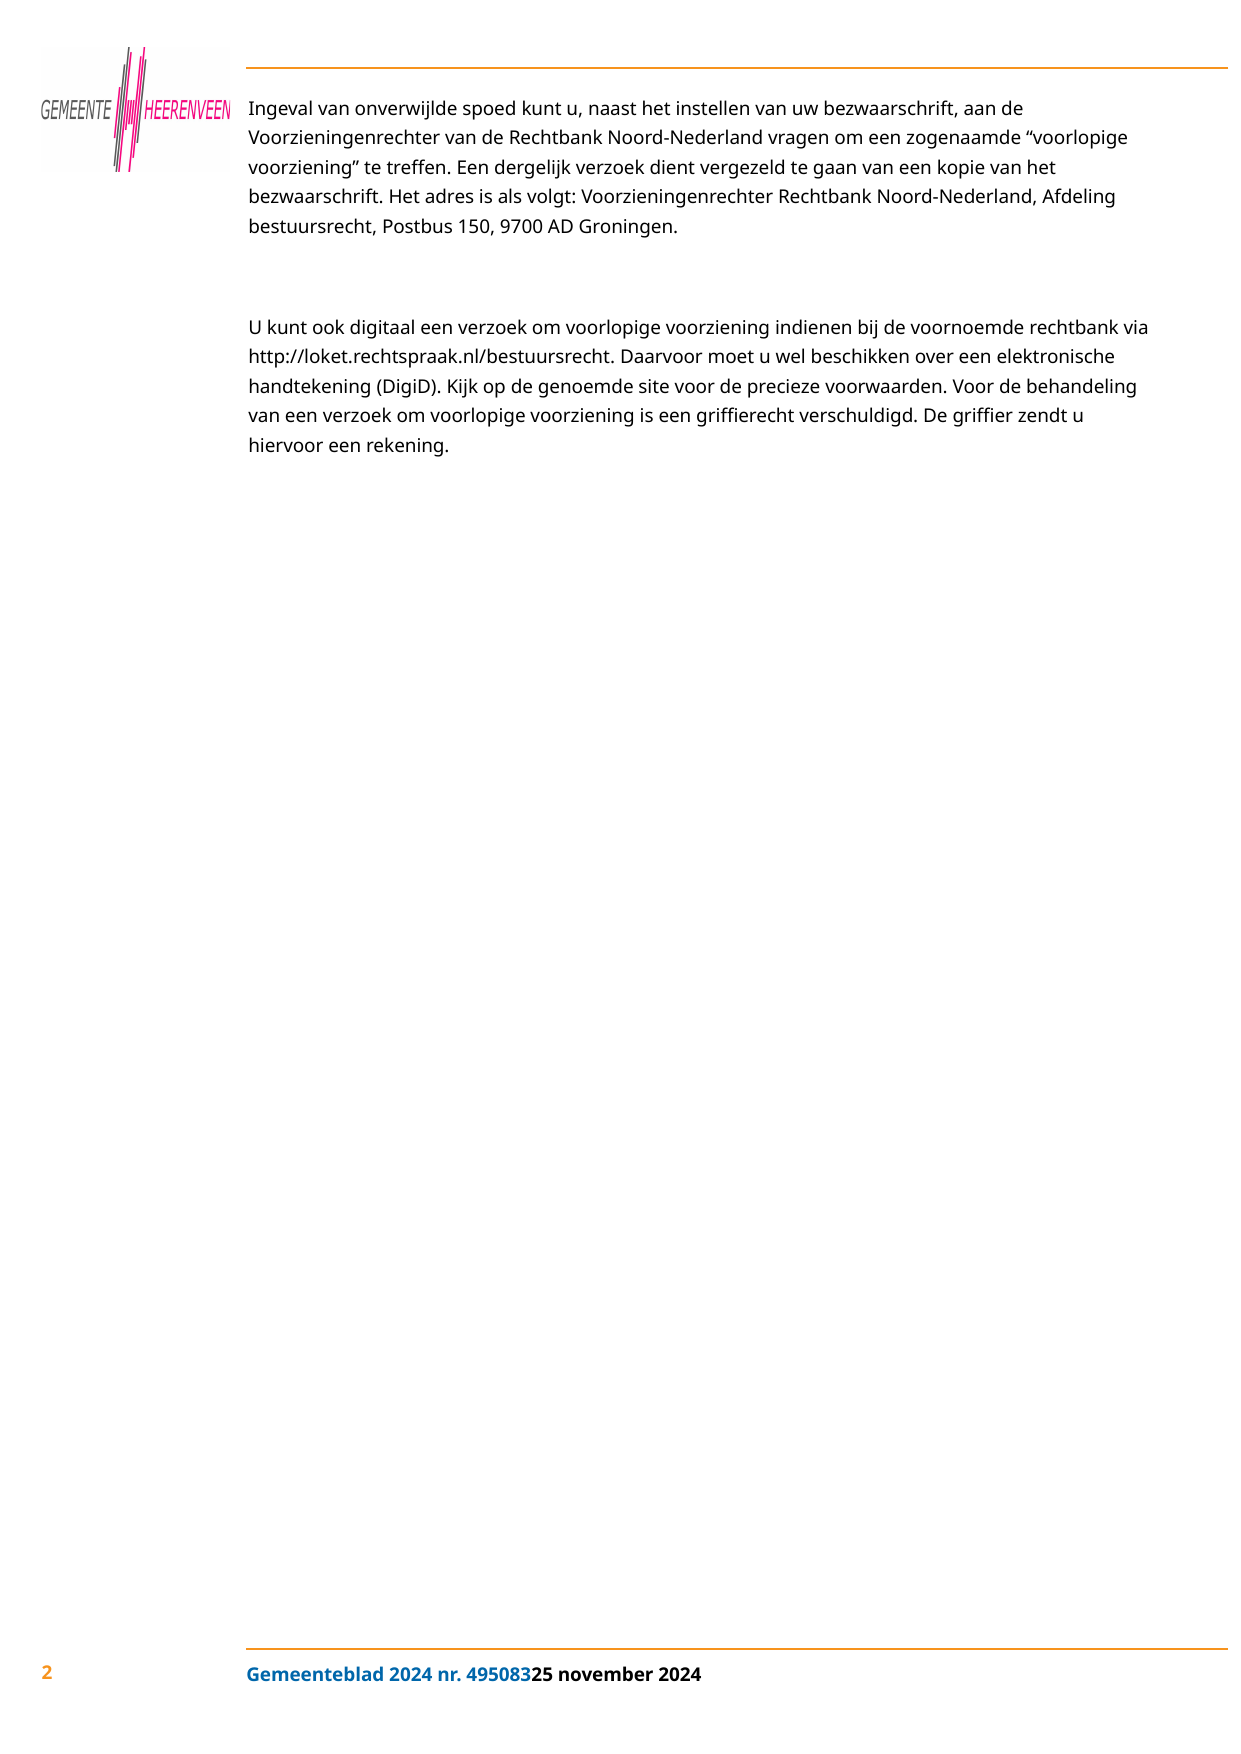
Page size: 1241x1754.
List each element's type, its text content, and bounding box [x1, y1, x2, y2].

picture [41, 47, 231, 172]
text U kunt ook digitaal een verzoek om voorlopige voorziening indienen bij de voornoemde rechtbank via http://loket.rechtspraak.nl/bestuursrecht. Daarvoor moet u wel beschikken over een elektronische handtekening (DigiD). Kijk op de genoemde site voor de precieze voorwaarden. Voor de behandeling van een verzoek om voorlopige voorziening is een griffierecht verschuldigd. De griffier zendt u hiervoor een rekening. [248, 314, 1152, 458]
text Ingeval van onverwijlde spoed kunt u, naast het instellen van uw bezwaarschrift, aan de Voorzieningenrechter van de Rechtbank Noord-Nederland vragen om een zogenaamde “voorlopige voorziening” te treffen. Een dergelijk verzoek dient vergezeld te gaan van een kopie van het bezwaarschrift. Het adres is als volgt: Voorzieningenrechter Rechtbank Noord-Nederland, Afdeling bestuursrecht, Postbus 150, 9700 AD Groningen. [248, 95, 1152, 239]
